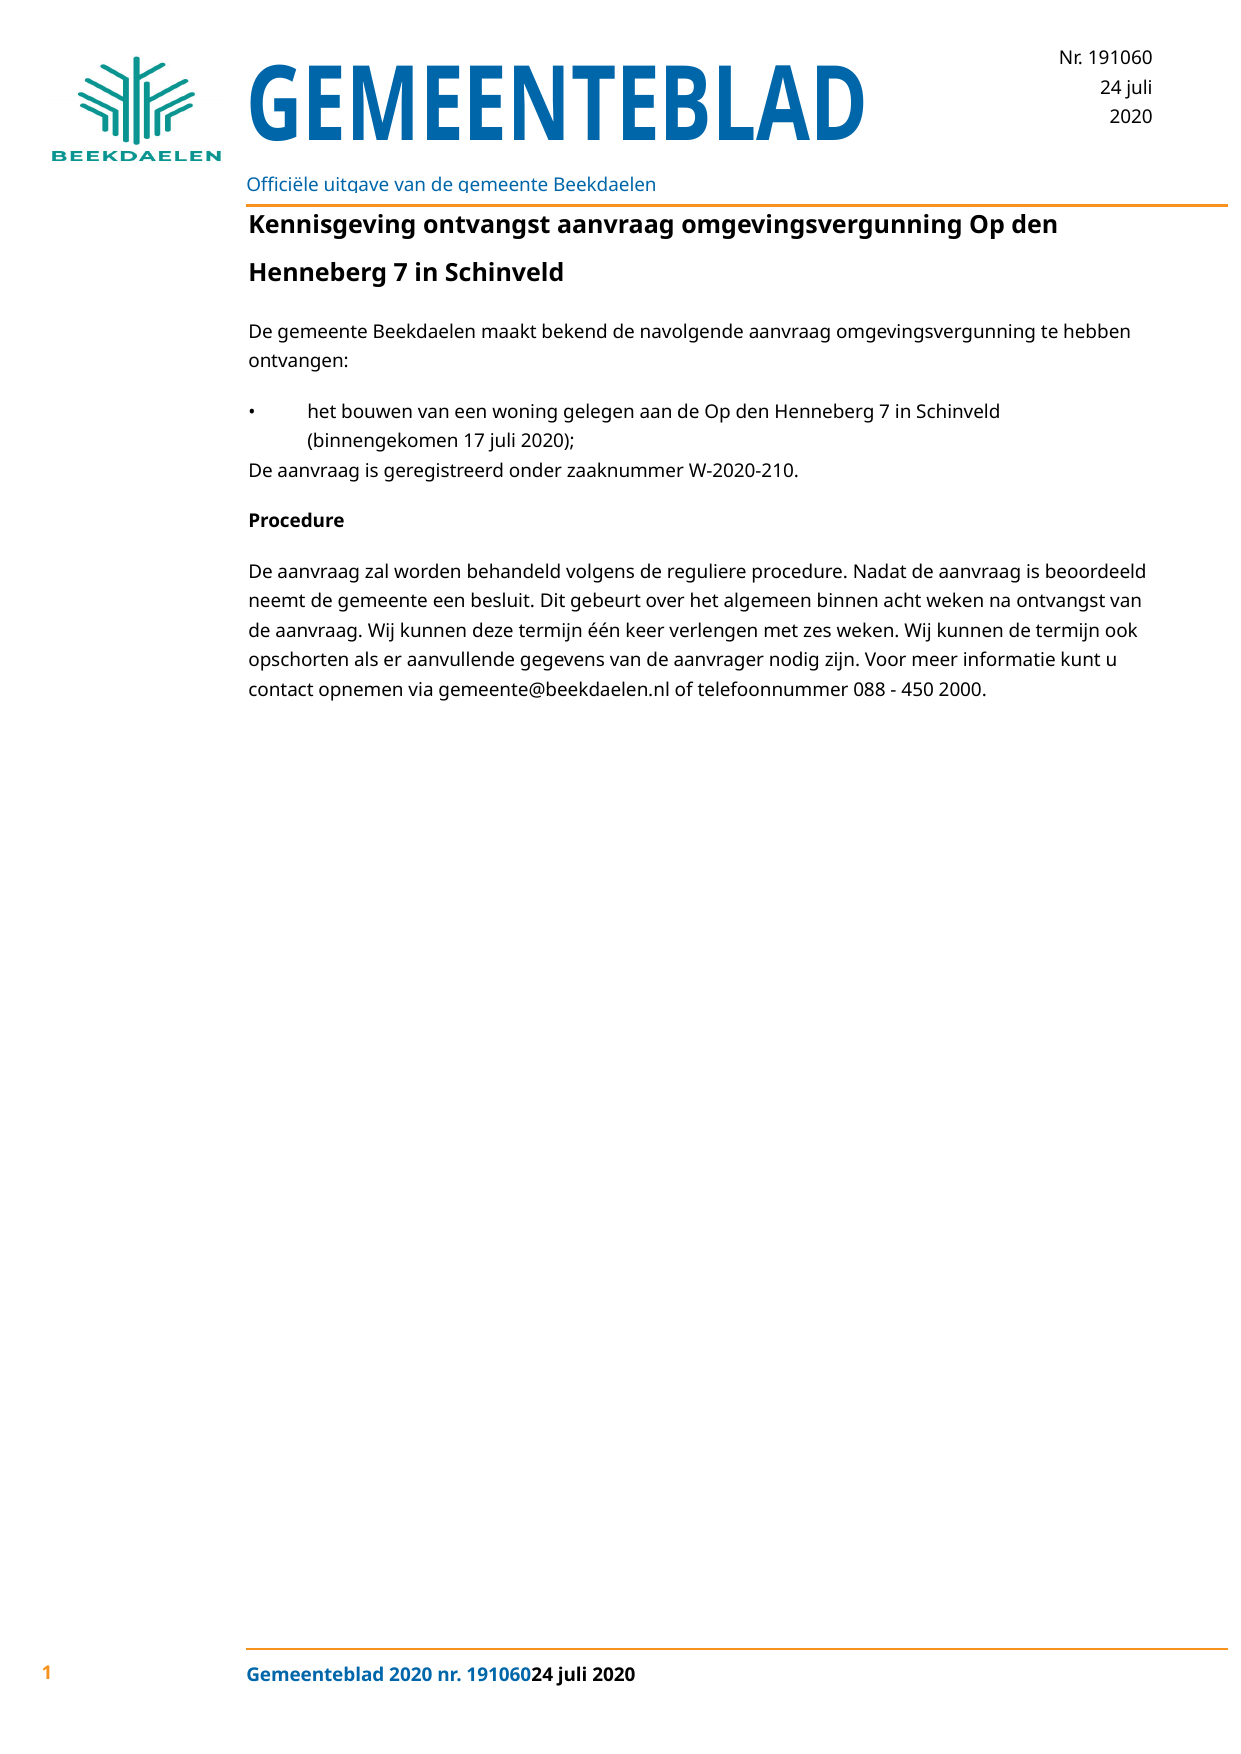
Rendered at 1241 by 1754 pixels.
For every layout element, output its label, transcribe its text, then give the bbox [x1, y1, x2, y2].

text Procedure [248, 507, 1152, 533]
list het bouwen van een woning gelegen aan de Op den Henneberg 7 in Schinveld (binnengekomen 17 juli 2020); [248, 398, 1152, 453]
picture [41, 47, 231, 172]
text De aanvraag zal worden behandeld volgens de reguliere procedure. Nadat de aanvraag is beoordeeld neemt de gemeente een besluit. Dit gebeurt over het algemeen binnen acht weken na ontvangst van de aanvraag. Wij kunnen deze termijn één keer verlengen met zes weken. Wij kunnen de termijn ook opschorten als er aanvullende gegevens van de aanvrager nodig zijn. Voor meer informatie kunt u contact opnemen via gemeente@beekdaelen.nl of telefoonnummer 088 - 450 2000. [248, 558, 1152, 702]
text Kennisgeving ontvangst aanvraag omgevingsvergunning Op den Henneberg 7 in Schinveld [248, 207, 1152, 288]
text De aanvraag is geregistreerd onder zaaknummer W-2020-210. [248, 457, 1152, 483]
text De gemeente Beekdaelen maakt bekend de navolgende aanvraag omgevingsvergunning te hebben ontvangen: [248, 318, 1152, 373]
